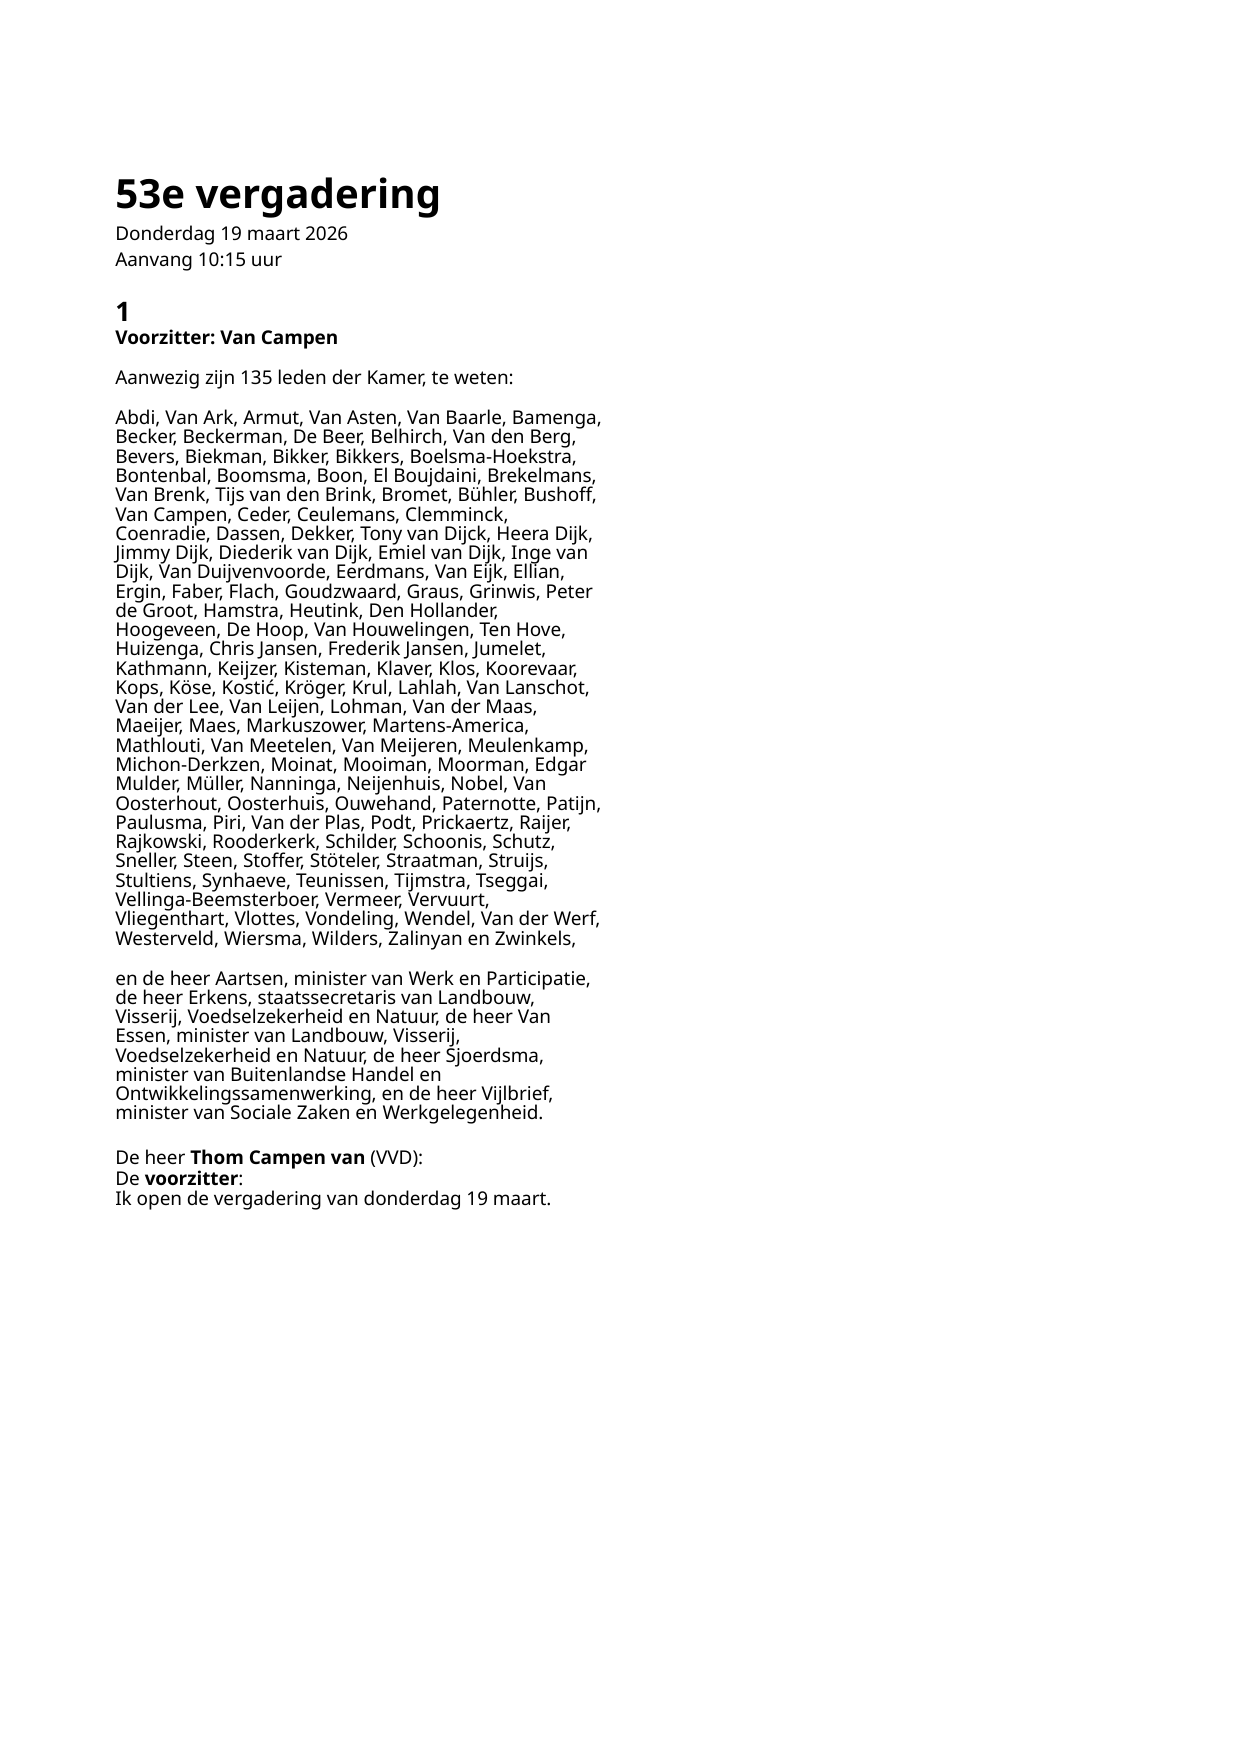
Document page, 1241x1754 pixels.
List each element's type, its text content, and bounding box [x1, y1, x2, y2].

text Donderdag 19 maart 2026 [115, 220, 605, 246]
text De heer Thom Campen van (VVD): [115, 1144, 605, 1170]
text Aanwezig zijn 135 leden der Kamer, te weten: [115, 369, 605, 388]
text Voorzitter: Van Campen [115, 329, 605, 348]
text Aanvang 10:15 uur [115, 246, 605, 272]
text 53e vergadering [115, 165, 605, 220]
text De voorzitter: [115, 1170, 605, 1189]
text Ik open de vergadering van donderdag 19 maart. [115, 1189, 605, 1209]
text en de heer Aartsen, minister van Werk en Participatie, de heer Erkens, staatssecretaris van Landbouw, Visserij, Voedselzekerheid en Natuur, de heer Van Essen, minister van Landbouw, Visserij, Voedselzekerheid en Natuur, de heer Sjoerdsma, minister van Buitenlandse Handel en Ontwikkelingssamenwerking, en de heer Vijlbrief, minister van Sociale Zaken en Werkgelegenheid. [115, 969, 605, 1124]
text 1 [115, 292, 605, 329]
text Abdi, Van Ark, Armut, Van Asten, Van Baarle, Bamenga, Becker, Beckerman, De Beer, Belhirch, Van den Berg, Bevers, Biekman, Bikker, Bikkers, Boelsma-Hoekstra, Bontenbal, Boomsma, Boon, El Boujdaini, Brekelmans, Van Brenk, Tijs van den Brink, Bromet, Bühler, Bushoff, Van Campen, Ceder, Ceulemans, Clemminck, Coenradie, Dassen, Dekker, Tony van Dijck, Heera Dijk, Jimmy Dijk, Diederik van Dijk, Emiel van Dijk, Inge van Dijk, Van Duijvenvoorde, Eerdmans, Van Eijk, Ellian, Ergin, Faber, Flach, Goudzwaard, Graus, Grinwis, Peter de Groot, Hamstra, Heutink, Den Hollander, Hoogeveen, De Hoop, Van Houwelingen, Ten Hove, Huizenga, Chris Jansen, Frederik Jansen, Jumelet, Kathmann, Keijzer, Kisteman, Klaver, Klos, Koorevaar, Kops, Köse, Kostić, Kröger, Krul, Lahlah, Van Lanschot, Van der Lee, Van Leijen, Lohman, Van der Maas, Maeijer, Maes, Markuszower, Martens-America, Mathlouti, Van Meetelen, Van Meijeren, Meulenkamp, Michon-Derkzen, Moinat, Mooiman, Moorman, Edgar Mulder, Müller, Nanninga, Neijenhuis, Nobel, Van Oosterhout, Oosterhuis, Ouwehand, Paternotte, Patijn, Paulusma, Piri, Van der Plas, Podt, Prickaertz, Raijer, Rajkowski, Rooderkerk, Schilder, Schoonis, Schutz, Sneller, Steen, Stoffer, Stöteler, Straatman, Struijs, Stultiens, Synhaeve, Teunissen, Tijmstra, Tseggai, Vellinga-Beemsterboer, Vermeer, Vervuurt, Vliegenthart, Vlottes, Vondeling, Wendel, Van der Werf, Westerveld, Wiersma, Wilders, Zalinyan en Zwinkels, [115, 409, 605, 949]
